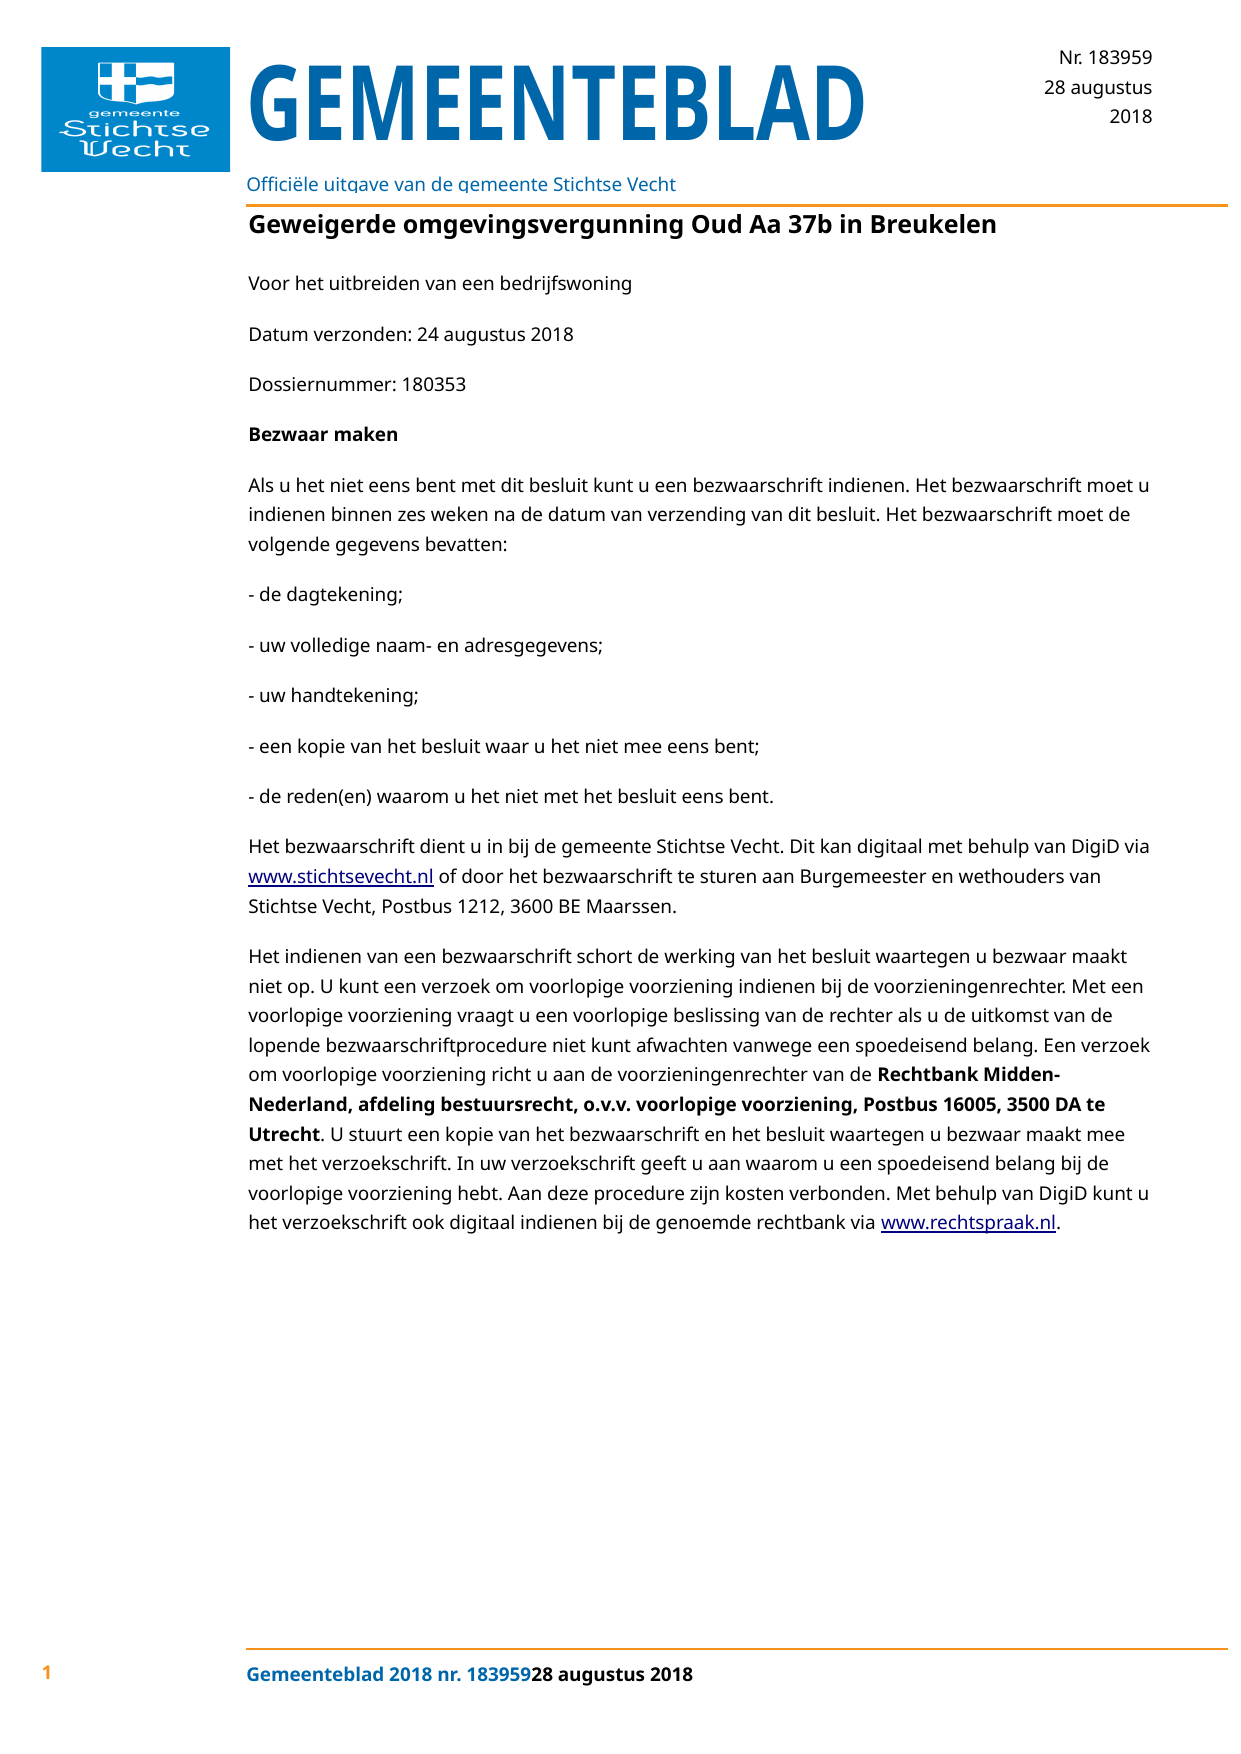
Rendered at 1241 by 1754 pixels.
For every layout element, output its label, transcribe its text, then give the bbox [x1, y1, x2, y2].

text Bezwaar maken [248, 422, 1152, 447]
text - een kopie van het besluit waar u het niet mee eens bent; [248, 733, 1152, 758]
text Datum verzonden: 24 augustus 2018 [248, 321, 1152, 346]
text - uw handtekening; [248, 682, 1152, 708]
text Het indienen van een bezwaarschrift schort de werking van het besluit waartegen u bezwaar maakt niet op. U kunt een verzoek om voorlopige voorziening indienen bij de voorzieningenrechter. Met een voorlopige voorziening vraagt u een voorlopige beslissing van de rechter als u de uitkomst van de lopende bezwaarschriftprocedure niet kunt afwachten vanwege een spoedeisend belang. Een verzoek om voorlopige voorziening richt u aan de voorzieningenrechter van de Rechtbank Midden-Nederland, afdeling bestuursrecht, o.v.v. voorlopige voorziening, Postbus 16005, 3500 DA te Utrecht. U stuurt een kopie van het bezwaarschrift en het besluit waartegen u bezwaar maakt mee met het verzoekschrift. In uw verzoekschrift geeft u aan waarom u een spoedeisend belang bij de voorlopige voorziening hebt. Aan deze procedure zijn kosten verbonden. Met behulp van DigiD kunt u het verzoekschrift ook digitaal indienen bij de genoemde rechtbank via www.rechtspraak.nl. [248, 943, 1152, 1235]
text - uw volledige naam- en adresgegevens; [248, 632, 1152, 658]
text Voor het uitbreiden van een bedrijfswoning [248, 270, 1152, 296]
text - de reden(en) waarom u het niet met het besluit eens bent. [248, 783, 1152, 809]
picture [99, 63, 135, 101]
text Dossiernummer: 180353 [248, 371, 1152, 397]
text - de dagtekening; [248, 582, 1152, 607]
text Het bezwaarschrift dient u in bij de gemeente Stichtse Vecht. Dit kan digitaal met behulp van DigiD via www.stichtsevecht.nl of door het bezwaarschrift te sturen aan Burgemeester en wethouders van Stichtse Vecht, Postbus 1212, 3600 BE Maarssen. [248, 834, 1152, 918]
picture [137, 63, 174, 103]
text Geweigerde omgevingsvergunning Oud Aa 37b in Breukelen [248, 207, 1152, 241]
text Als u het niet eens bent met dit besluit kunt u een bezwaarschrift indienen. Het bezwaarschrift moet u indienen binnen zes weken na de datum van verzending van dit besluit. Het bezwaarschrift moet de volgende gegevens bevatten: [248, 472, 1152, 557]
